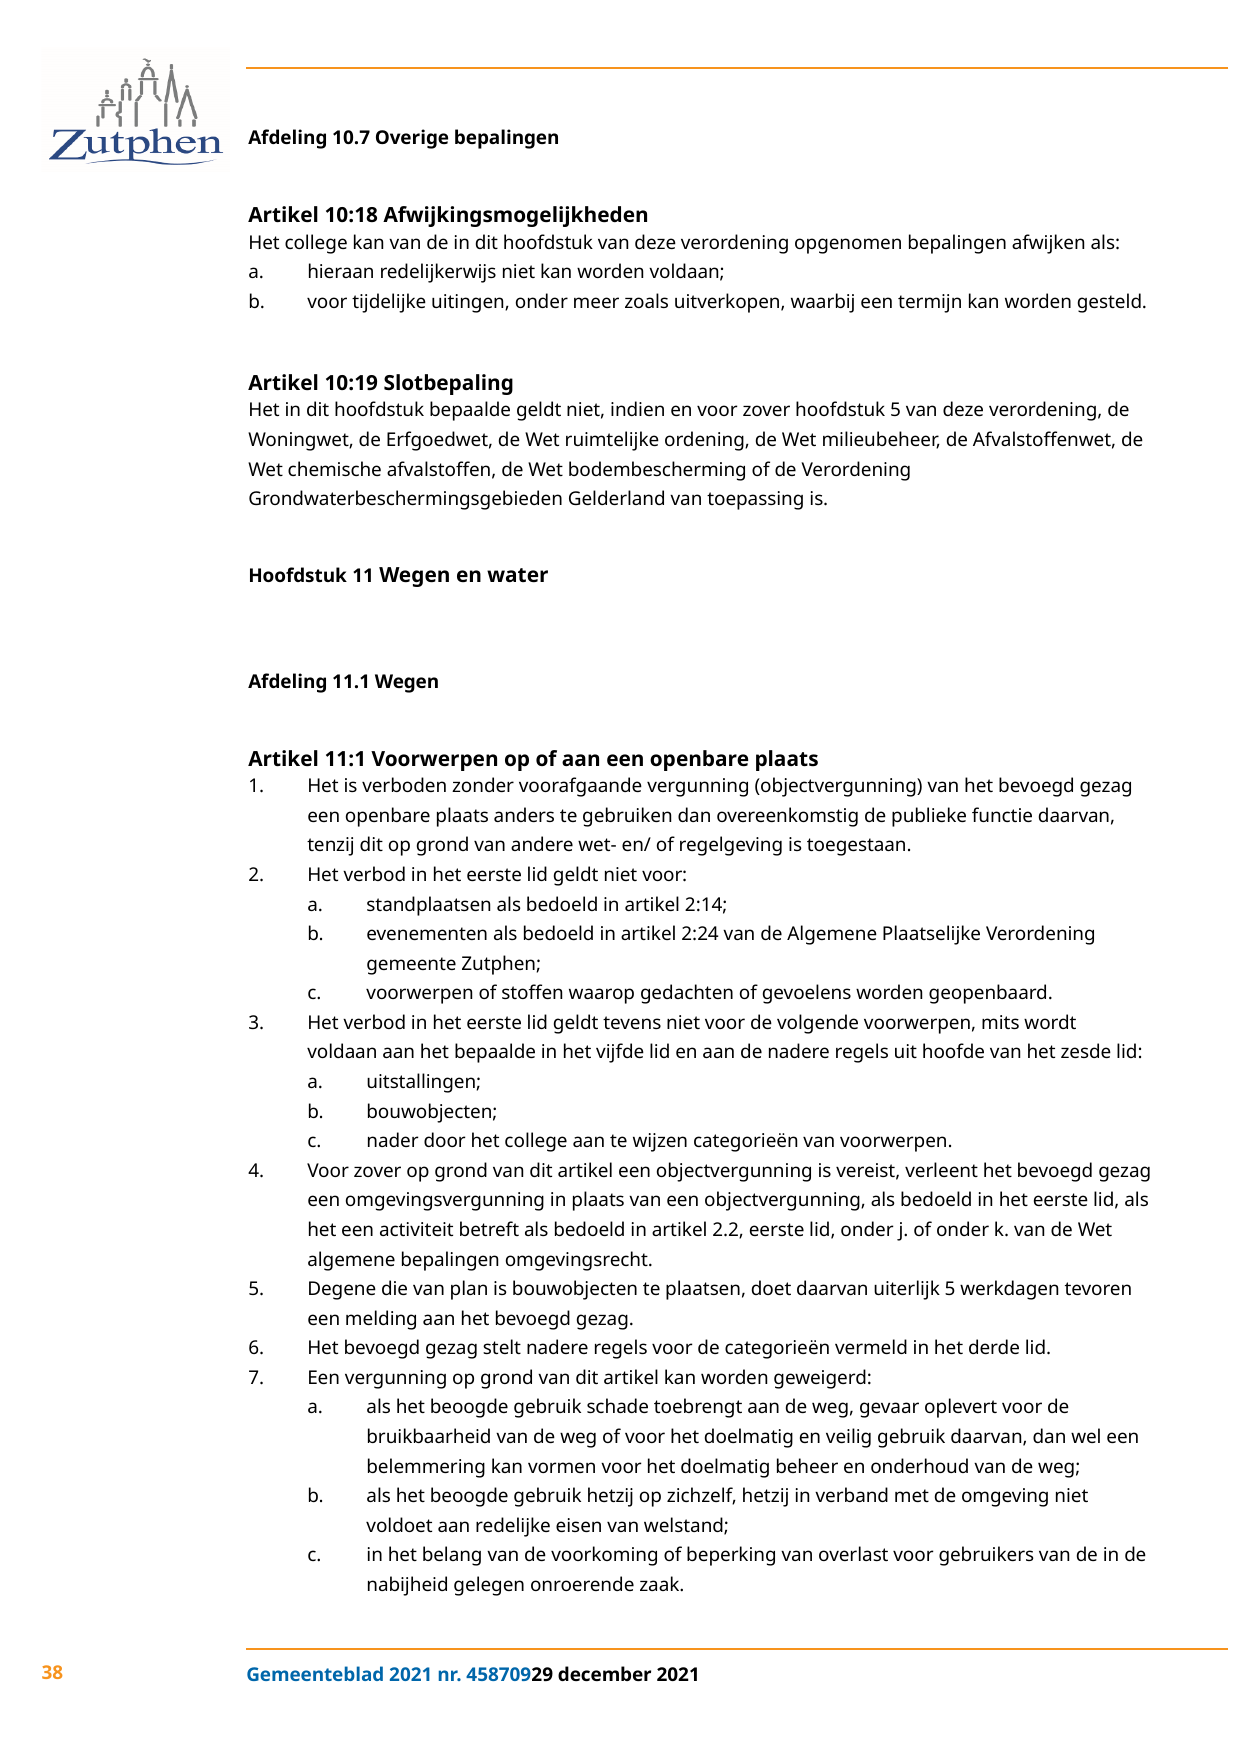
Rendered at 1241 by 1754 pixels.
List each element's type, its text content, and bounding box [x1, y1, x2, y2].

text Afdeling 11.1 Wegen [248, 668, 1152, 693]
list evenementen als bedoeld in artikel 2:24 van de Algemene Plaatselijke Verordening gemeente Zutphen; [307, 920, 1152, 976]
list hieraan redelijkerwijs niet kan worden voldaan; [248, 258, 1152, 284]
list nader door het college aan te wijzen categorieën van voorwerpen. [307, 1127, 1152, 1153]
text Artikel 11:1 Voorwerpen op of aan een openbare plaats [248, 744, 1152, 772]
text Artikel 10:18 Afwijkingsmogelijkheden [248, 201, 1152, 229]
text Het in dit hoofdstuk bepaalde geldt niet, indien en voor zover hoofdstuk 5 van deze verordening, de Woningwet, de Erfgoedwet, de Wet ruimtelijke ordening, de Wet milieubeheer, de Afvalstoffenwet, de Wet chemische afvalstoffen, de Wet bodembescherming of de Verordening Grondwaterbeschermingsgebieden Gelderland van toepassing is. [248, 397, 1152, 511]
list bouwobjecten; [307, 1098, 1152, 1123]
list standplaatsen als bedoeld in artikel 2:14; [307, 891, 1152, 916]
list Een vergunning op grond van dit artikel kan worden geweigerd: [248, 1364, 1152, 1390]
picture [41, 47, 231, 172]
list als het beoogde gebruik schade toebrengt aan de weg, gevaar oplevert voor de bruikbaarheid van de weg of voor het doelmatig en veilig gebruik daarvan, dan wel een belemmering kan vormen voor het doelmatig beheer en onderhoud van de weg; [307, 1394, 1152, 1478]
list Het is verboden zonder voorafgaande vergunning (objectvergunning) van het bevoegd gezag een openbare plaats anders te gebruiken dan overeenkomstig de publieke functie daarvan, tenzij dit op grond van andere wet- en/ of regelgeving is toegestaan. [248, 772, 1152, 857]
list Voor zover op grond van dit artikel een objectvergunning is vereist, verleent het bevoegd gezag een omgevingsvergunning in plaats van een objectvergunning, als bedoeld in het eerste lid, als het een activiteit betreft als bedoeld in artikel 2.2, eerste lid, onder j. of onder k. van de Wet algemene bepalingen omgevingsrecht. [248, 1157, 1152, 1271]
text Artikel 10:19 Slotbepaling [248, 368, 1152, 397]
list Degene die van plan is bouwobjecten te plaatsen, doet daarvan uiterlijk 5 werkdagen tevoren een melding aan het bevoegd gezag. [248, 1275, 1152, 1331]
text Hoofdstuk 11 Wegen en water [248, 561, 1152, 589]
list Het verbod in het eerste lid geldt tevens niet voor de volgende voorwerpen, mits wordt voldaan aan het bepaalde in het vijfde lid en aan de nadere regels uit hoofde van het zesde lid: [248, 1009, 1152, 1064]
list Het verbod in het eerste lid geldt niet voor: [248, 861, 1152, 887]
list Het bevoegd gezag stelt nadere regels voor de categorieën vermeld in het derde lid. [248, 1334, 1152, 1360]
text Het college kan van de in dit hoofdstuk van deze verordening opgenomen bepalingen afwijken als: [248, 229, 1152, 255]
list als het beoogde gebruik hetzij op zichzelf, hetzij in verband met de omgeving niet voldoet aan redelijke eisen van welstand; [307, 1482, 1152, 1538]
list in het belang van de voorkoming of beperking van overlast voor gebruikers van de in de nabijheid gelegen onroerende zaak. [307, 1542, 1152, 1597]
list voorwerpen of stoffen waarop gedachten of gevoelens worden geopenbaard. [307, 979, 1152, 1005]
list voor tijdelijke uitingen, onder meer zoals uitverkopen, waarbij een termijn kan worden gesteld. [248, 288, 1152, 314]
list uitstallingen; [307, 1068, 1152, 1094]
text Afdeling 10.7 Overige bepalingen [248, 124, 1152, 150]
